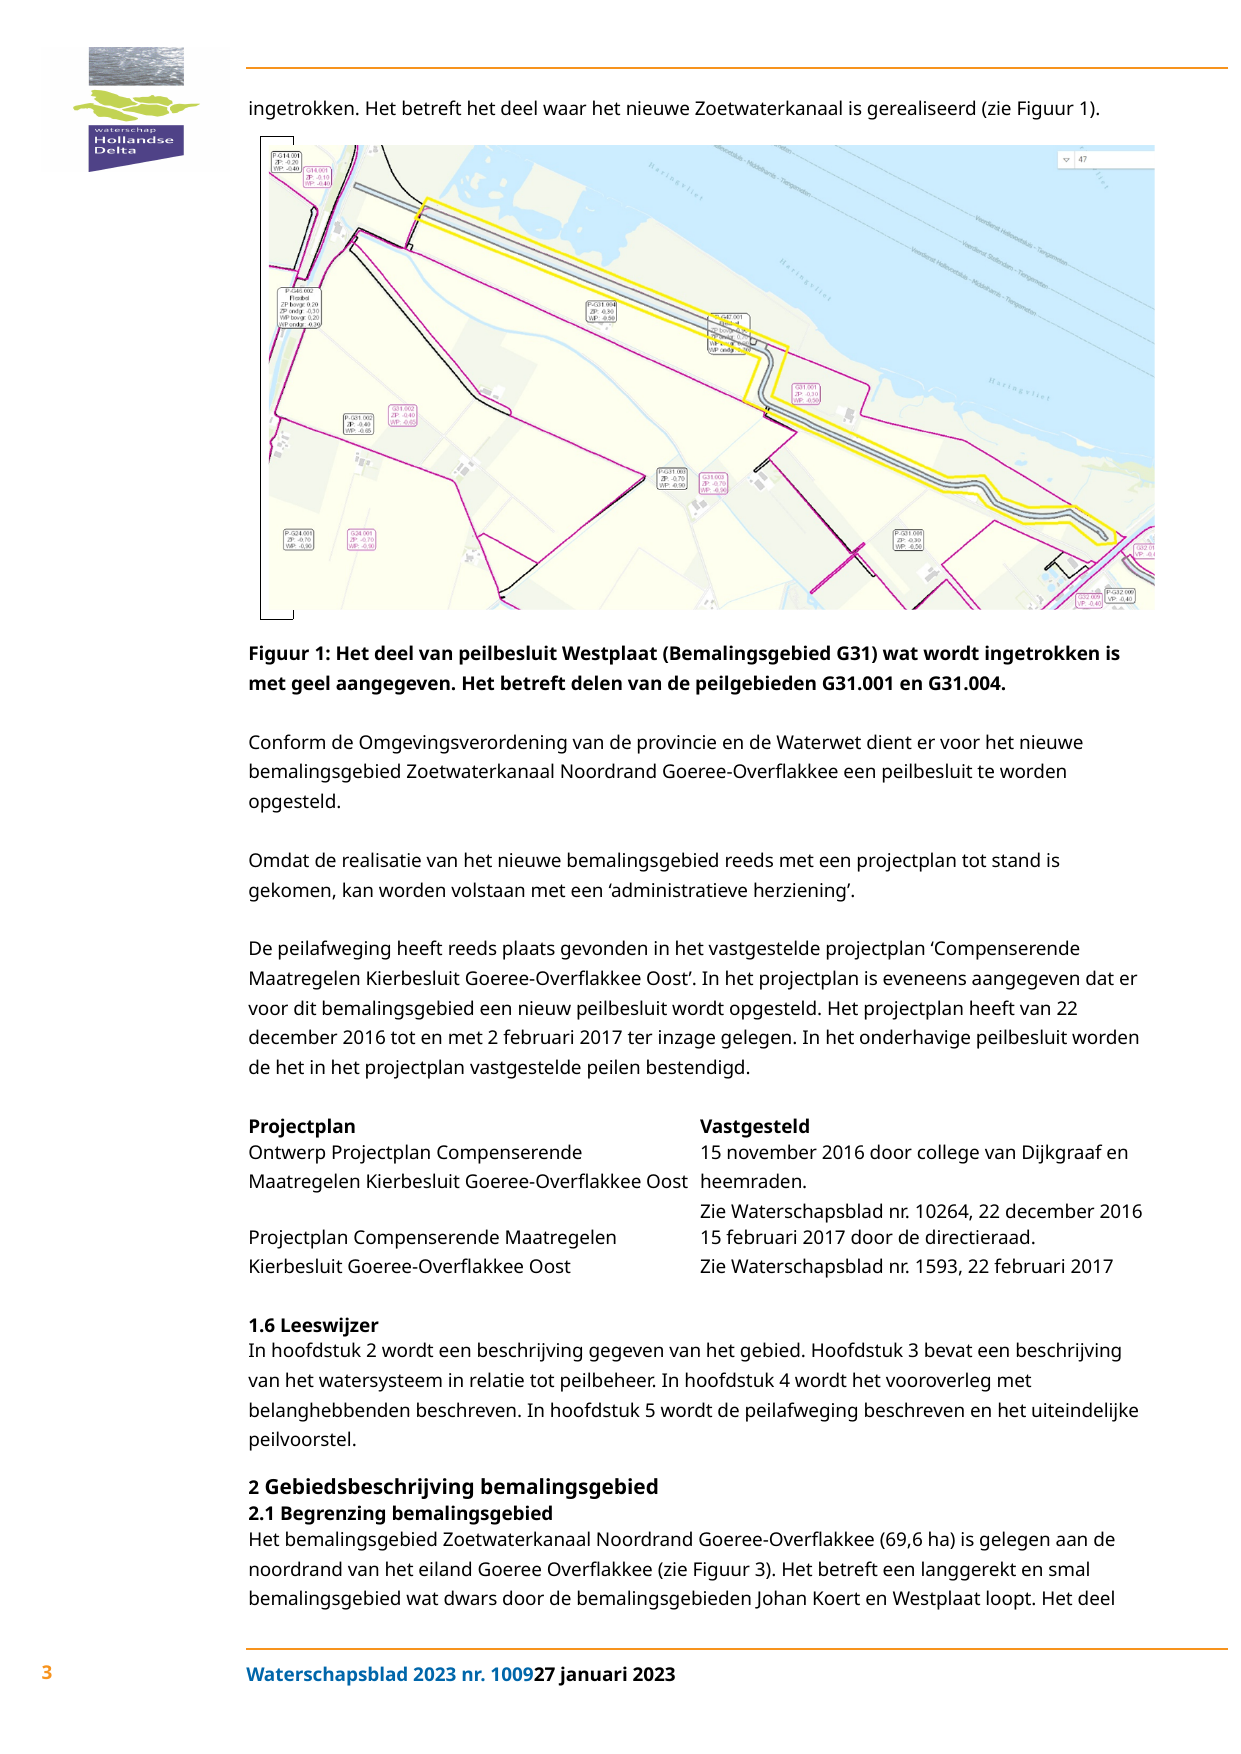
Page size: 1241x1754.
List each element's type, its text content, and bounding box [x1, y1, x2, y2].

text De peilafweging heeft reeds plaats gevonden in het vastgestelde projectplan ‘Compenserende Maatregelen Kierbesluit Goeree-Overflakkee Oost’. In het projectplan is eveneens aangegeven dat er voor dit bemalingsgebied een nieuw peilbesluit wordt opgesteld. Het projectplan heeft van 22 december 2016 tot en met 2 februari 2017 ter inzage gelegen. In het onderhavige peilbesluit worden de het in het projectplan vastgestelde peilen bestendigd. [248, 936, 1152, 1080]
text 1.6 Leeswijzer [248, 1312, 1152, 1338]
table_cell Ontwerp Projectplan Compenserende Maatregelen Kierbesluit Goeree-Overflakkee Oost [248, 1139, 700, 1224]
table_cell Projectplan Compenserende Maatregelen Kierbesluit Goeree-Overflakkee Oost [248, 1224, 700, 1279]
text Figuur 1: Het deel van peilbesluit Westplaat (Bemalingsgebied G31) wat wordt ingetrokken is met geel aangegeven. Het betreft delen van de peilgebieden G31.001 en G31.004. [248, 640, 1152, 696]
table_cell 15 februari 2017 door de directieraad. Zie Waterschapsblad nr. 1593, 22 februari 2017 [700, 1224, 1152, 1279]
table_cell 15 november 2016 door college van Dijkgraaf en heemraden. Zie Waterschapsblad nr. 10264, 22 december 2016 [700, 1139, 1152, 1224]
picture [41, 47, 231, 172]
table_header Projectplan [248, 1113, 700, 1139]
text Conform de Omgevingsverordening van de provincie en de Waterwet dient er voor het nieuwe bemalingsgebied Zoetwaterkanaal Noordrand Goeree-Overflakkee een peilbesluit te worden opgesteld. [248, 729, 1152, 814]
table_header Omdat de realisatie van het nieuwe bemalingsgebied reeds met een projectplan tot stand is gekomen, kan worden volstaan met een ‘administratieve herziening’. [248, 848, 1152, 903]
table_header Vastgesteld [700, 1113, 1152, 1139]
text Het bemalingsgebied Zoetwaterkanaal Noordrand Goeree-Overflakkee (69,6 ha) is gelegen aan de noordrand van het eiland Goeree Overflakkee (zie Figuur 3). Het betreft een langgerekt en smal bemalingsgebied wat dwars door de bemalingsgebieden Johan Koert en Westplaat loopt. Het deel [248, 1526, 1152, 1611]
text 2 Gebiedsbeschrijving bemalingsgebied [248, 1472, 1152, 1501]
text In hoofdstuk 2 wordt een beschrijving gegeven van het gebied. Hoofdstuk 3 bevat een beschrijving van het watersysteem in relatie tot peilbeheer. In hoofdstuk 4 wordt het vooroverleg met belanghebbenden beschreven. In hoofdstuk 5 wordt de peilafweging beschreven en het uiteindelijke peilvoorstel. [248, 1338, 1152, 1452]
text 2.1 Begrenzing bemalingsgebied [248, 1501, 1152, 1526]
text ingetrokken. Het betreft het deel waar het nieuwe Zoetwaterkanaal is gerealiseerd (zie Figuur 1). [248, 95, 1152, 121]
picture [268, 145, 1155, 610]
